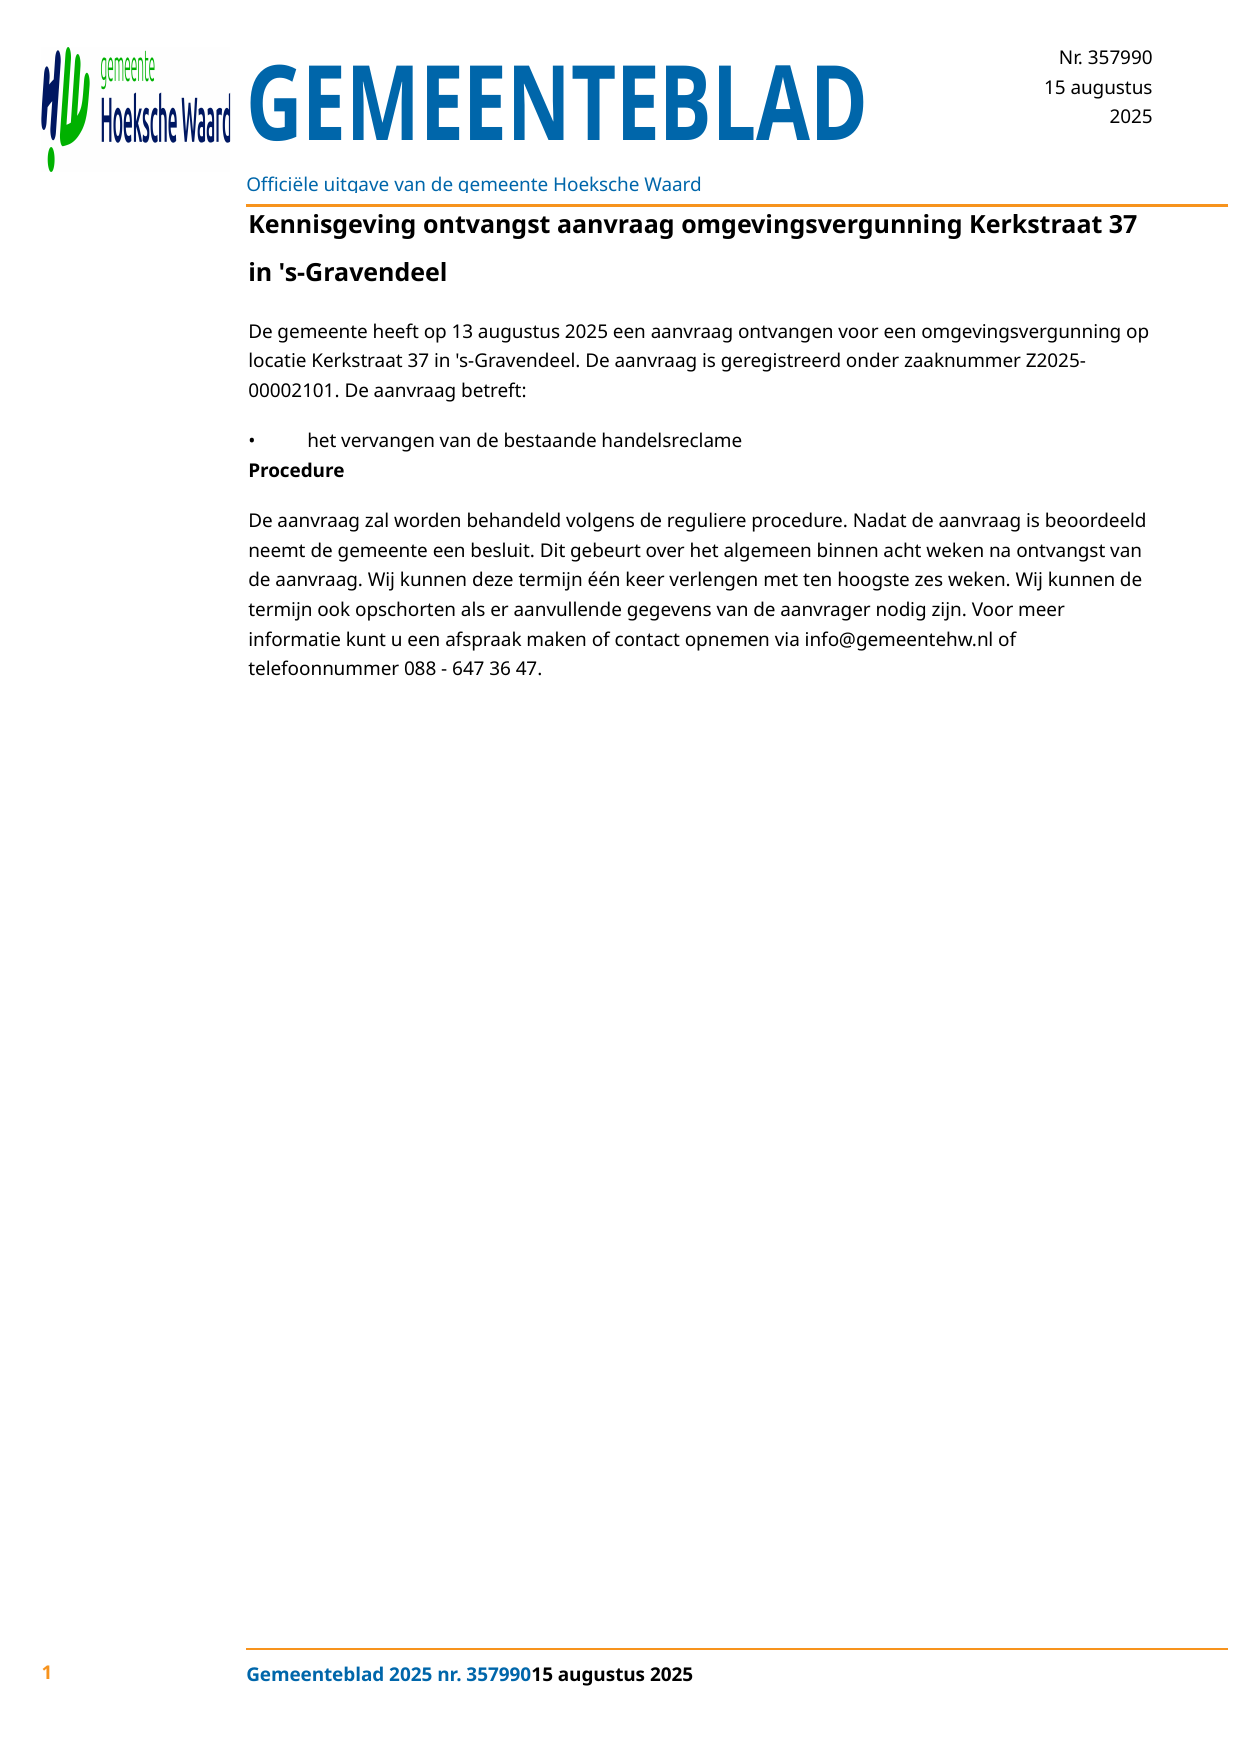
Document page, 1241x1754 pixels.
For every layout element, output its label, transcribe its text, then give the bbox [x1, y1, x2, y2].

text Kennisgeving ontvangst aanvraag omgevingsvergunning Kerkstraat 37 in 's-Gravendeel [248, 207, 1152, 288]
text De gemeente heeft op 13 augustus 2025 een aanvraag ontvangen voor een omgevingsvergunning op locatie Kerkstraat 37 in 's-Gravendeel. De aanvraag is geregistreerd onder zaaknummer Z2025-00002101. De aanvraag betreft: [248, 318, 1152, 403]
picture [41, 47, 231, 172]
text De aanvraag zal worden behandeld volgens de reguliere procedure. Nadat de aanvraag is beoordeeld neemt de gemeente een besluit. Dit gebeurt over het algemeen binnen acht weken na ontvangst van de aanvraag. Wij kunnen deze termijn één keer verlengen met ten hoogste zes weken. Wij kunnen de termijn ook opschorten als er aanvullende gegevens van de aanvrager nodig zijn. Voor meer informatie kunt u een afspraak maken of contact opnemen via info@gemeentehw.nl of telefoonnummer 088 - 647 36 47. [248, 507, 1152, 681]
list het vervangen van de bestaande handelsreclame [248, 427, 1152, 453]
text Procedure [248, 457, 1152, 483]
